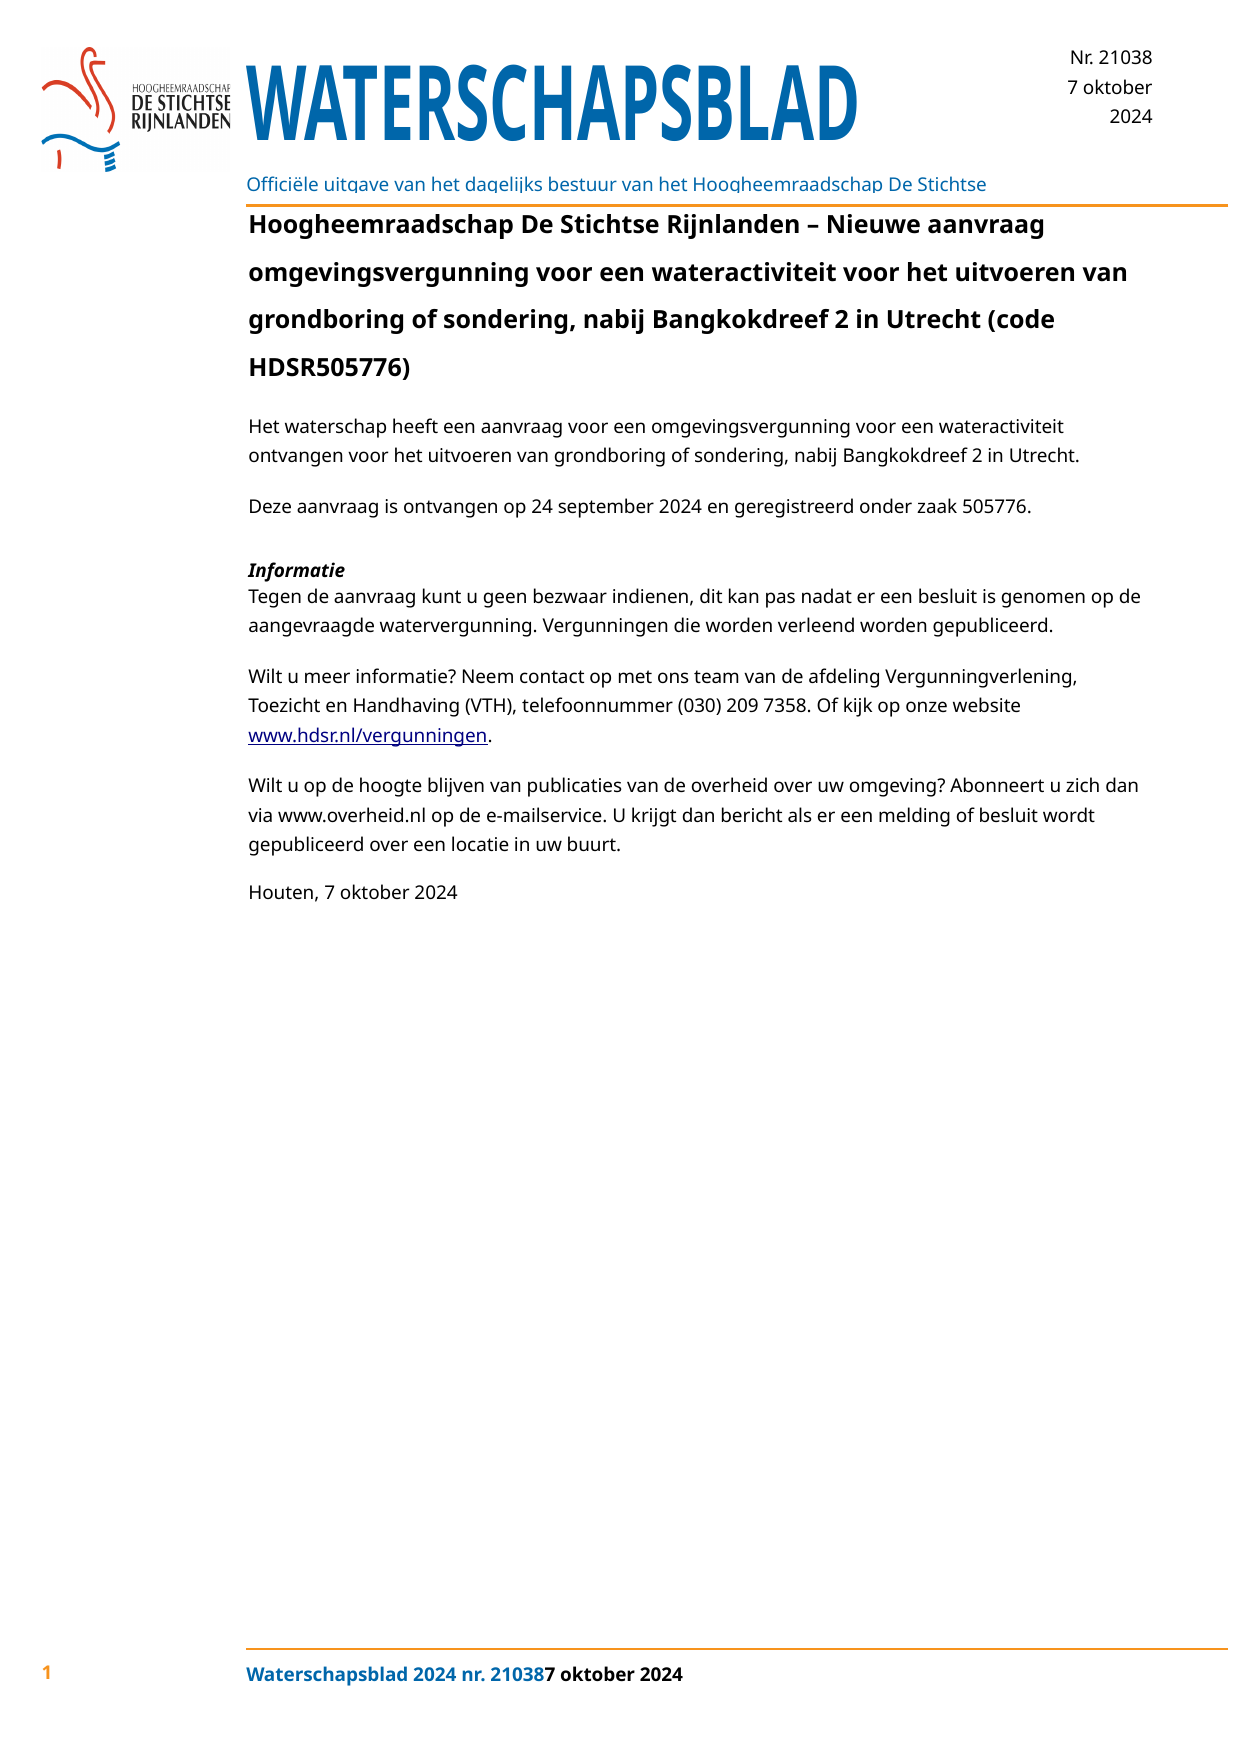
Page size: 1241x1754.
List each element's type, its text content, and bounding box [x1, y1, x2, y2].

text Deze aanvraag is ontvangen op 24 september 2024 en geregistreerd onder zaak 505776. [248, 493, 1152, 519]
text Informatie [248, 557, 1152, 583]
text Tegen de aanvraag kunt u geen bezwaar indienen, dit kan pas nadat er een besluit is genomen op de aangevraagde watervergunning. Vergunningen die worden verleend worden gepubliceerd. [248, 583, 1152, 638]
text Wilt u meer informatie? Neem contact op met ons team van de afdeling Vergunningverlening, Toezicht en Handhaving (VTH), telefoonnummer (030) 209 7358. Of kijk op onze website www.hdsr.nl/vergunningen. [248, 663, 1152, 748]
picture [41, 47, 231, 172]
text Houten, 7 oktober 2024 [248, 879, 1152, 905]
text Het waterschap heeft een aanvraag voor een omgevingsvergunning voor een wateractiviteit ontvangen voor het uitvoeren van grondboring of sondering, nabij Bangkokdreef 2 in Utrecht. [248, 413, 1152, 468]
text Hoogheemraadschap De Stichtse Rijnlanden – Nieuwe aanvraag omgevingsvergunning voor een wateractiviteit voor het uitvoeren van grondboring of sondering, nabij Bangkokdreef 2 in Utrecht (code HDSR505776) [248, 207, 1152, 384]
text Wilt u op de hoogte blijven van publicaties van de overheid over uw omgeving? Abonneert u zich dan via www.overheid.nl op de e-mailservice. U krijgt dan bericht als er een melding of besluit wordt gepubliceerd over een locatie in uw buurt. [248, 772, 1152, 857]
